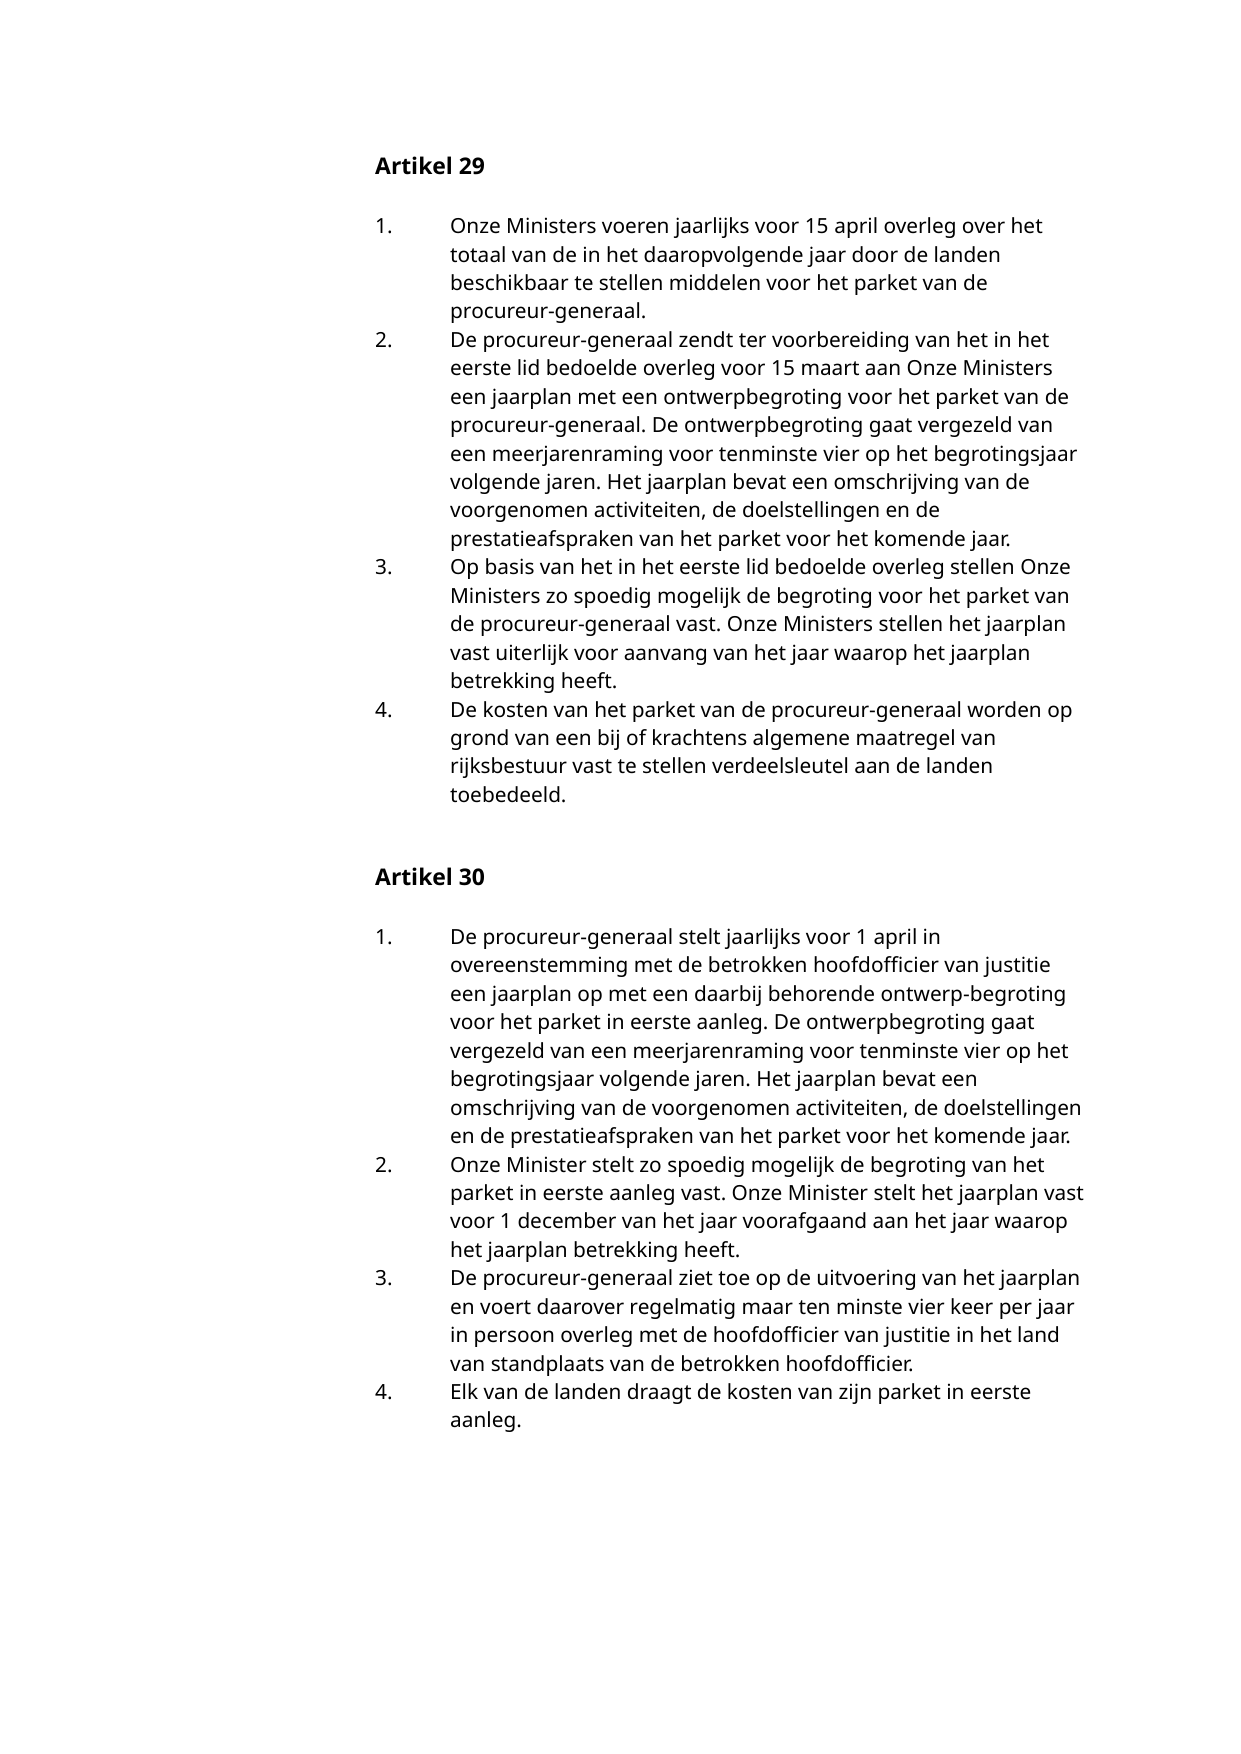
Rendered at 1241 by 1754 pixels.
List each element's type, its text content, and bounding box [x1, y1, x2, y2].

list Onze Minister stelt zo spoedig mogelijk de begroting van het parket in eerste aanleg vast. Onze Minister stelt het jaarplan vast voor 1 december van het jaar voorafgaand aan het jaar waarop het jaarplan betrekking heeft. [375, 1150, 1090, 1263]
list Op basis van het in het eerste lid bedoelde overleg stellen Onze Ministers zo spoedig mogelijk de begroting voor het parket van de procureur-generaal vast. Onze Ministers stellen het jaarplan vast uiterlijk voor aanvang van het jaar waarop het jaarplan betrekking heeft. [375, 552, 1090, 695]
list De procureur-generaal zendt ter voorbereiding van het in het eerste lid bedoelde overleg voor 15 maart aan Onze Ministers een jaarplan met een ontwerpbegroting voor het parket van de procureur-generaal. De ontwerpbegroting gaat vergezeld van een meerjarenraming voor tenminste vier op het begrotingsjaar volgende jaren. Het jaarplan bevat een omschrijving van de voorgenomen activiteiten, de doelstellingen en de prestatieafspraken van het parket voor het komende jaar. [375, 325, 1090, 552]
list De procureur-generaal stelt jaarlijks voor 1 april in overeenstemming met de betrokken hoofdofficier van justitie een jaarplan op met een daarbij behorende ontwerp-begroting voor het parket in eerste aanleg. De ontwerpbegroting gaat vergezeld van een meerjarenraming voor tenminste vier op het begrotingsjaar volgende jaren. Het jaarplan bevat een omschrijving van de voorgenomen activiteiten, de doelstellingen en de prestatieafspraken van het parket voor het komende jaar. [375, 922, 1090, 1150]
list De kosten van het parket van de procureur-generaal worden op grond van een bij of krachtens algemene maatregel van rijksbestuur vast te stellen verdeelsleutel aan de landen toebedeeld. [375, 695, 1090, 808]
list De procureur-generaal ziet toe op de uitvoering van het jaarplan en voert daarover regelmatig maar ten minste vier keer per jaar in persoon overleg met de hoofdofficier van justitie in het land van standplaats van de betrokken hoofdofficier. [375, 1263, 1090, 1377]
subtitle Artikel 30 [375, 861, 1090, 892]
list Elk van de landen draagt de kosten van zijn parket in eerste aanleg. [375, 1377, 1090, 1434]
subtitle Artikel 29 [375, 150, 1090, 181]
list Onze Ministers voeren jaarlijks voor 15 april overleg over het totaal van de in het daaropvolgende jaar door de landen beschikbaar te stellen middelen voor het parket van de procureur-generaal. [375, 211, 1090, 325]
